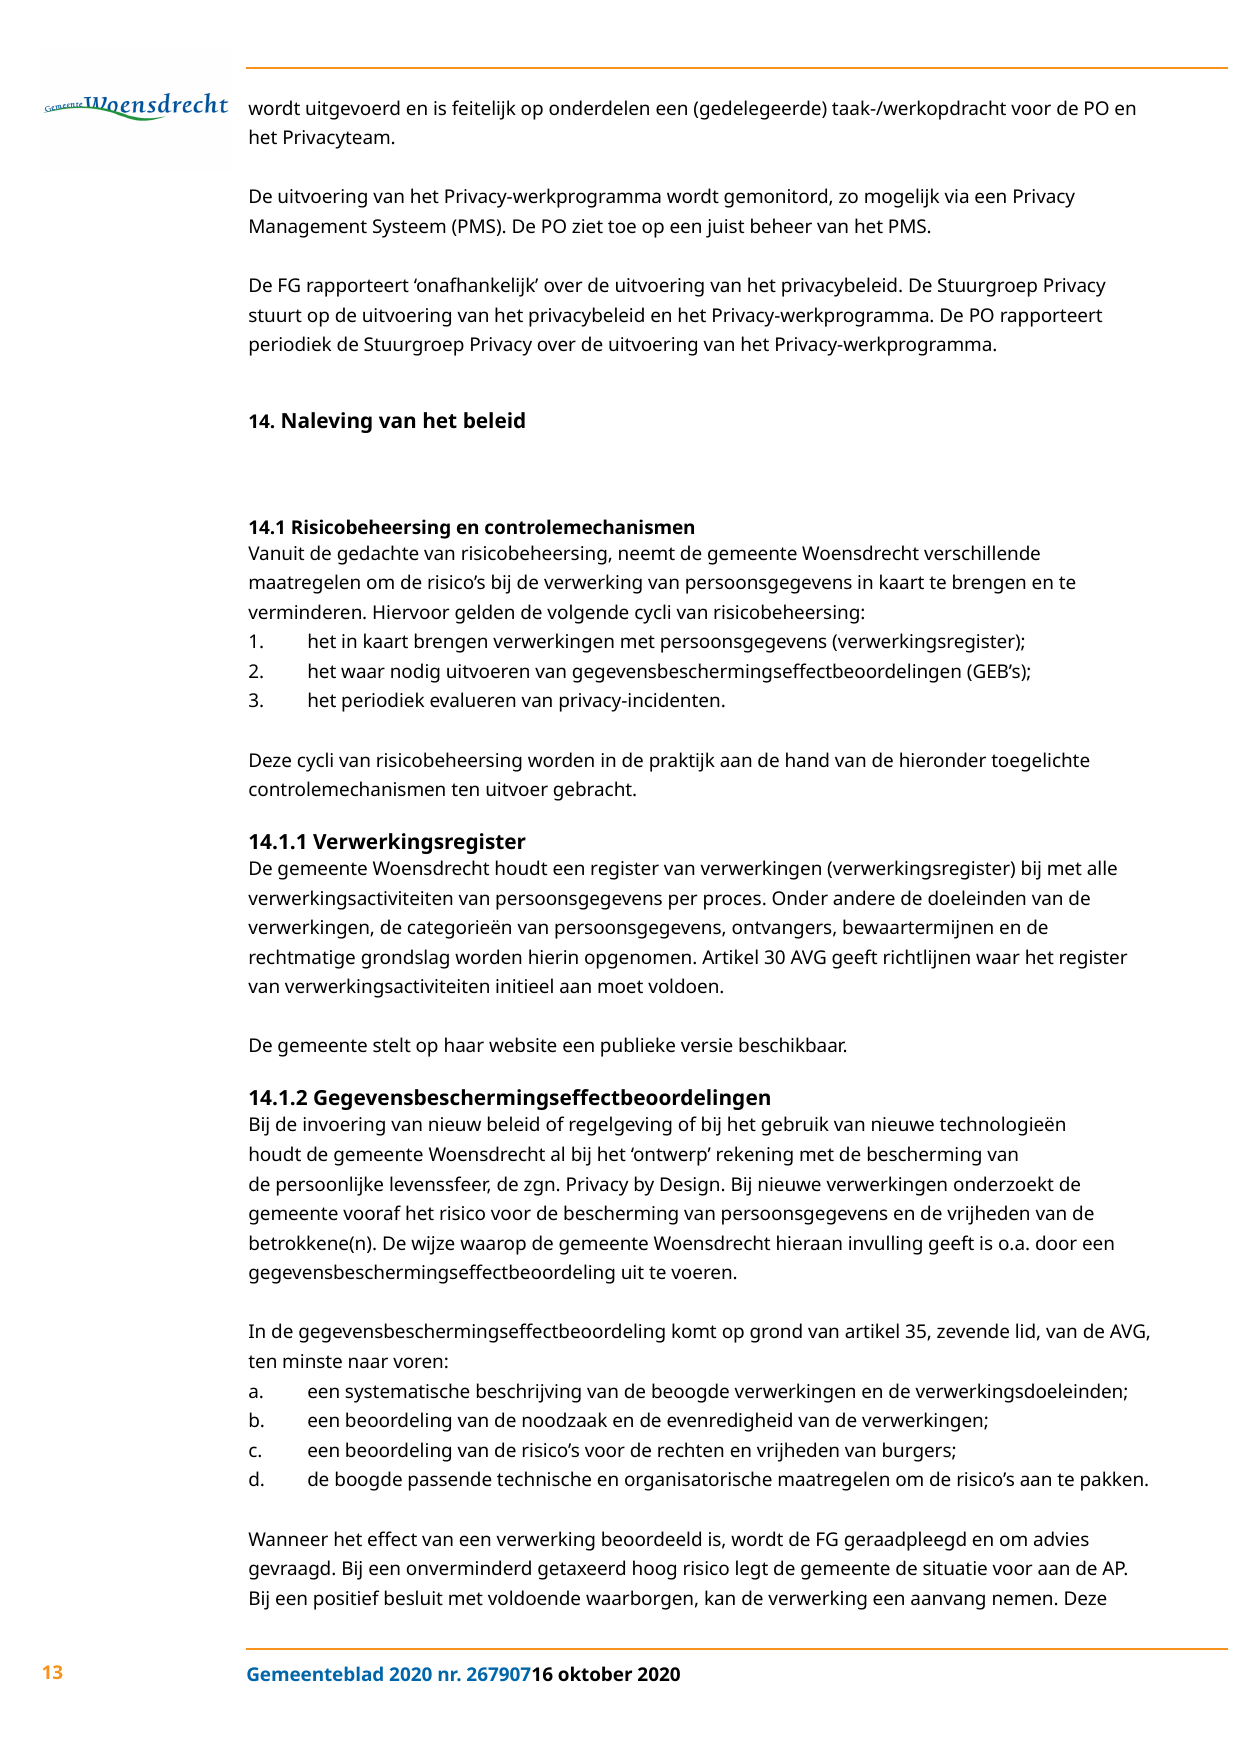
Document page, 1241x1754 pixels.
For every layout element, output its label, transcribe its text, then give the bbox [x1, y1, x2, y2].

list een systematische beschrijving van de beoogde verwerkingen en de verwerkingsdoeleinden; [248, 1378, 1152, 1403]
list een beoordeling van de risico’s voor de rechten en vrijheden van burgers; [248, 1437, 1152, 1463]
text Deze cycli van risicobeheersing worden in de praktijk aan de hand van de hieronder toegelichte controlemechanismen ten uitvoer gebracht. [248, 747, 1152, 802]
text In de gegevensbeschermingseffectbeoordeling komt op grond van artikel 35, zevende lid, van de AVG, ten minste naar voren: [248, 1319, 1152, 1374]
list het in kaart brengen verwerkingen met persoonsgegevens (verwerkingsregister); [248, 628, 1152, 654]
text 14. Naleving van het beleid [248, 407, 1152, 435]
text De gemeente stelt op haar website een publieke versie beschikbaar. [248, 1033, 1152, 1058]
text wordt uitgevoerd en is feitelijk op onderdelen een (gedelegeerde) taak-/werkopdracht voor de PO en het Privacyteam. [248, 95, 1152, 150]
text De gemeente Woensdrecht houdt een register van verwerkingen (verwerkingsregister) bij met alle verwerkingsactiviteiten van persoonsgegevens per proces. Onder andere de doeleinden van de verwerkingen, de categorieën van persoonsgegevens, ontvangers, bewaartermijnen en de rechtmatige grondslag worden hierin opgenomen. Artikel 30 AVG geeft richtlijnen waar het register van verwerkingsactiviteiten initieel aan moet voldoen. [248, 855, 1152, 999]
picture [41, 47, 231, 172]
list het periodiek evalueren van privacy-incidenten. [248, 688, 1152, 713]
list de boogde passende technische en organisatorische maatregelen om de risico’s aan te pakken. [248, 1467, 1152, 1492]
text 14.1 Risicobeheersing en controlemechanismen [248, 514, 1152, 540]
list het waar nodig uitvoeren van gegevensbeschermingseffectbeoordelingen (GEB’s); [248, 658, 1152, 684]
text Vanuit de gedachte van risicobeheersing, neemt de gemeente Woensdrecht verschillende maatregelen om de risico’s bij de verwerking van persoonsgegevens in kaart te brengen en te verminderen. Hiervoor gelden de volgende cycli van risicobeheersing: [248, 540, 1152, 624]
text 14.1.2 Gegevensbeschermingseffectbeoordelingen [248, 1083, 1152, 1112]
text De FG rapporteert ‘onafhankelijk’ over de uitvoering van het privacybeleid. De Stuurgroep Privacy stuurt op de uitvoering van het privacybeleid en het Privacy-werkprogramma. De PO rapporteert periodiek de Stuurgroep Privacy over de uitvoering van het Privacy-werkprogramma. [248, 272, 1152, 357]
text Bij de invoering van nieuw beleid of regelgeving of bij het gebruik van nieuwe technologieën houdt de gemeente Woensdrecht al bij het ‘ontwerp’ rekening met de bescherming van de persoonlijke levenssfeer, de zgn. Privacy by Design. Bij nieuwe verwerkingen onderzoekt de gemeente vooraf het risico voor de bescherming van persoonsgegevens en de vrijheden van de betrokkene(n). De wijze waarop de gemeente Woensdrecht hieraan invulling geeft is o.a. door een gegevensbeschermingseffectbeoordeling uit te voeren. [248, 1112, 1152, 1285]
text Wanneer het effect van een verwerking beoordeeld is, wordt de FG geraadpleegd en om advies gevraagd. Bij een onverminderd getaxeerd hoog risico legt de gemeente de situatie voor aan de AP. Bij een positief besluit met voldoende waarborgen, kan de verwerking een aanvang nemen. Deze [248, 1526, 1152, 1611]
text 14.1.1 Verwerkingsregister [248, 827, 1152, 855]
list een beoordeling van de noodzaak en de evenredigheid van de verwerkingen; [248, 1407, 1152, 1433]
text De uitvoering van het Privacy-werkprogramma wordt gemonitord, zo mogelijk via een Privacy Management Systeem (PMS). De PO ziet toe op een juist beheer van het PMS. [248, 183, 1152, 239]
